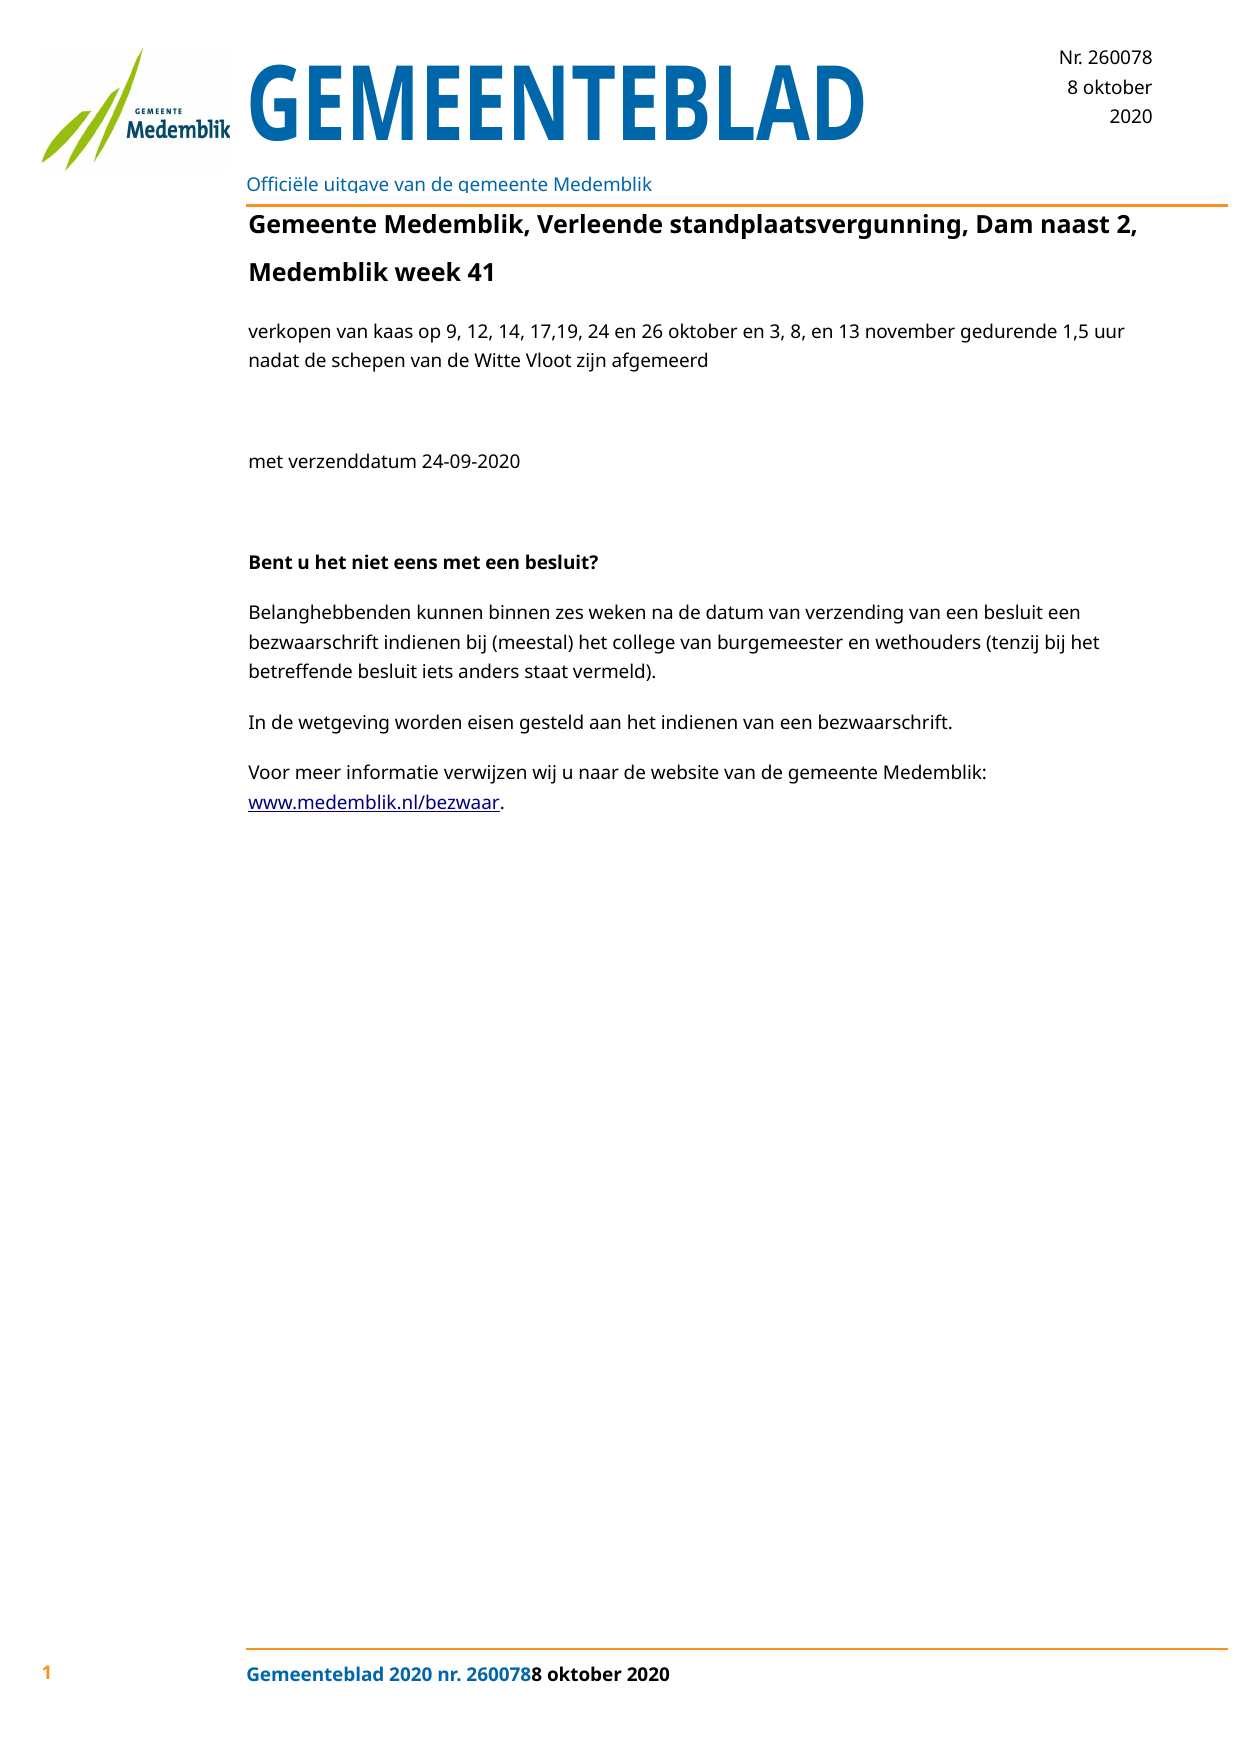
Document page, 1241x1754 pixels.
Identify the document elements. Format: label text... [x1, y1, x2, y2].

text verkopen van kaas op 9, 12, 14, 17,19, 24 en 26 oktober en 3, 8, en 13 november gedurende 1,5 uur nadat de schepen van de Witte Vloot zijn afgemeerd [248, 318, 1152, 373]
text In de wetgeving worden eisen gesteld aan het indienen van een bezwaarschrift. [248, 709, 1152, 735]
text Belanghebbenden kunnen binnen zes weken na de datum van verzending van een besluit een bezwaarschrift indienen bij (meestal) het college van burgemeester en wethouders (tenzij bij het betreffende besluit iets anders staat vermeld). [248, 599, 1152, 684]
text Voor meer informatie verwijzen wij u naar de website van de gemeente Medemblik: www.medemblik.nl/bezwaar. [248, 759, 1152, 815]
text Gemeente Medemblik, Verleende standplaatsvergunning, Dam naast 2, Medemblik week 41 [248, 207, 1152, 288]
text Bent u het niet eens met een besluit? [248, 549, 1152, 575]
text met verzenddatum 24-09-2020 [248, 448, 1152, 474]
picture [41, 47, 231, 172]
